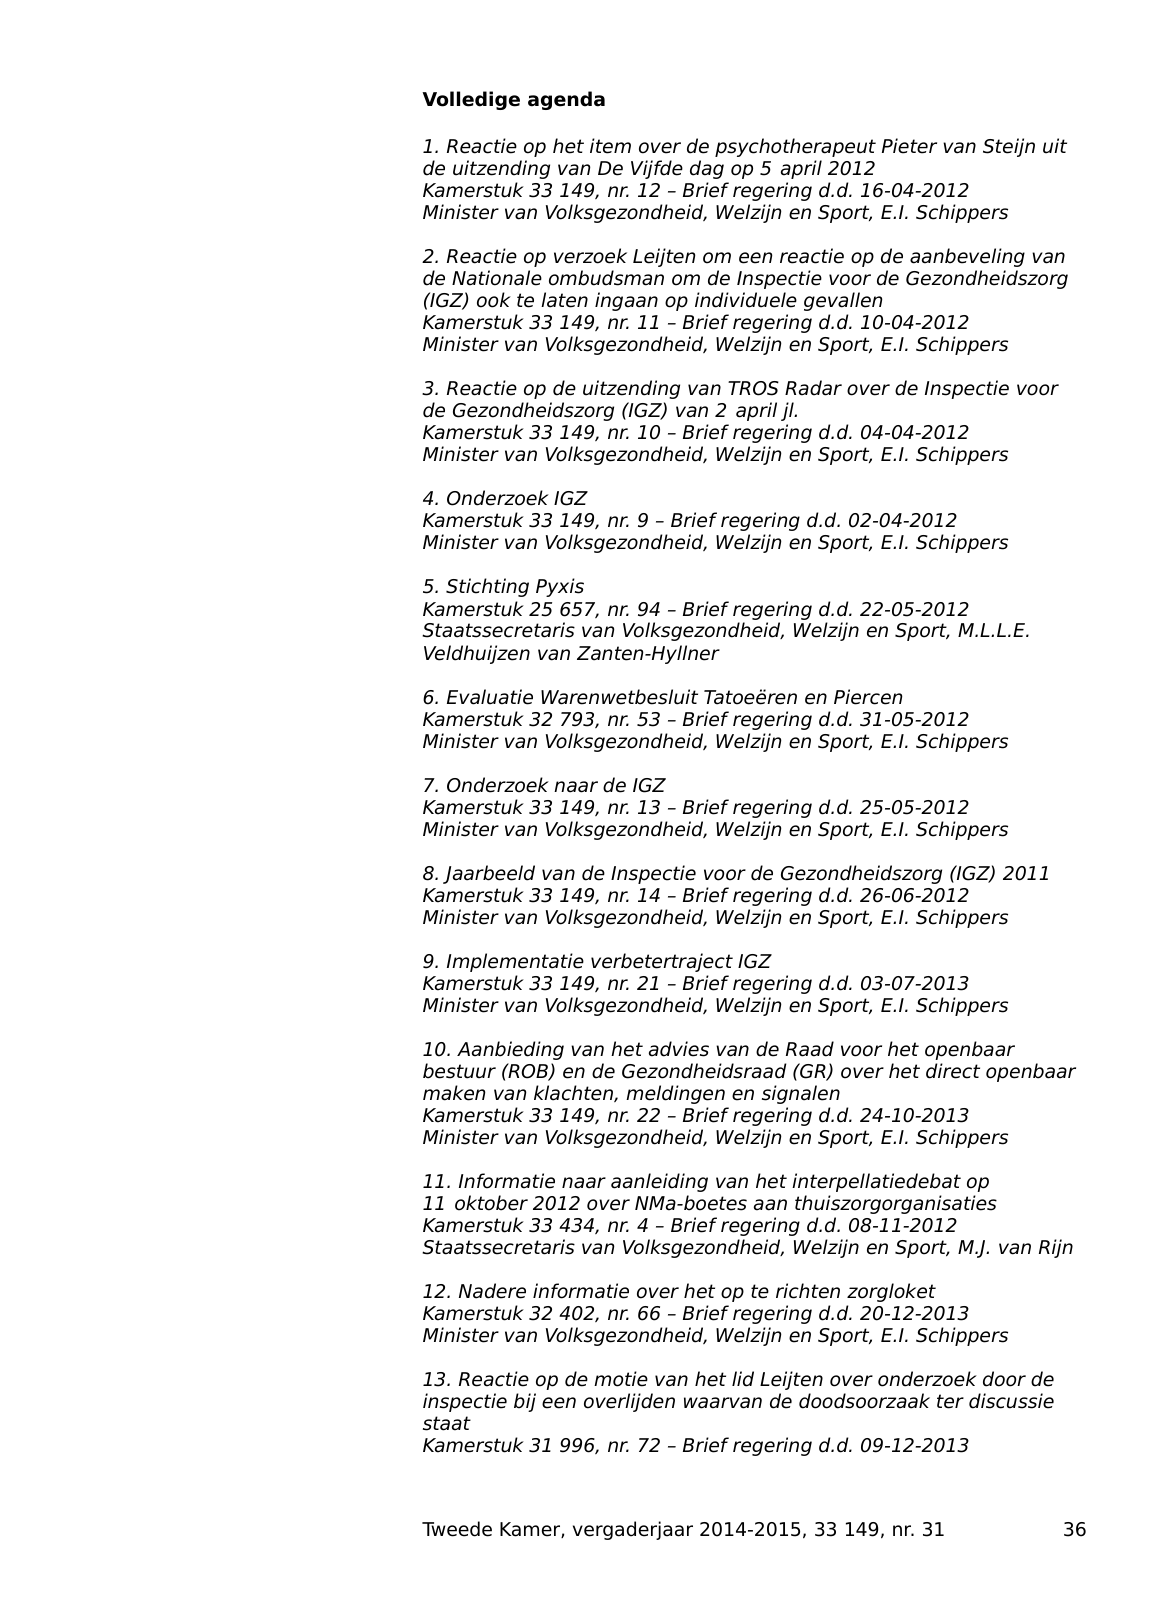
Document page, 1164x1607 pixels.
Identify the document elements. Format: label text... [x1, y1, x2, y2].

text 9. Implementatie verbetertraject IGZ [422, 951, 1087, 973]
text Minister van Volksgezondheid, Welzijn en Sport, E.I. Schippers [422, 444, 1087, 466]
text Kamerstuk 32 793, nr. 53 – Brief regering d.d. 31-05-2012 [422, 708, 1087, 731]
text Staatssecretaris van Volksgezondheid, Welzijn en Sport, M.J. van Rijn [422, 1237, 1087, 1259]
text Kamerstuk 33 149, nr. 21 – Brief regering d.d. 03-07-2013 [422, 973, 1087, 995]
text Minister van Volksgezondheid, Welzijn en Sport, E.I. Schippers [422, 202, 1087, 224]
text Kamerstuk 33 149, nr. 22 – Brief regering d.d. 24-10-2013 [422, 1105, 1087, 1127]
text Minister van Volksgezondheid, Welzijn en Sport, E.I. Schippers [422, 532, 1087, 554]
text Kamerstuk 33 149, nr. 13 – Brief regering d.d. 25-05-2012 [422, 797, 1087, 819]
text Kamerstuk 33 149, nr. 14 – Brief regering d.d. 26-06-2012 [422, 885, 1087, 907]
text Kamerstuk 33 149, nr. 10 – Brief regering d.d. 04-04-2012 [422, 422, 1087, 444]
text Kamerstuk 31 996, nr. 72 – Brief regering d.d. 09-12-2013 [422, 1435, 1087, 1457]
text Minister van Volksgezondheid, Welzijn en Sport, E.I. Schippers [422, 334, 1087, 356]
text Kamerstuk 33 434, nr. 4 – Brief regering d.d. 08-11-2012 [422, 1215, 1087, 1237]
subtitle Volledige agenda [422, 89, 1087, 111]
text Minister van Volksgezondheid, Welzijn en Sport, E.I. Schippers [422, 731, 1087, 752]
text Minister van Volksgezondheid, Welzijn en Sport, E.I. Schippers [422, 1325, 1087, 1347]
text 11. Informatie naar aanleiding van het interpellatiedebat op 11 oktober 2012 over NMa-boetes aan thuiszorgorganisaties [422, 1171, 1087, 1215]
text 2. Reactie op verzoek Leijten om een reactie op de aanbeveling van de Nationale ombudsman om de Inspectie voor de Gezondheidszorg (IGZ) ook te laten ingaan op individuele gevallen [422, 246, 1087, 312]
text 1. Reactie op het item over de psychotherapeut Pieter van Steijn uit de uitzending van De Vijfde dag op 5 april 2012 [422, 136, 1087, 180]
text Minister van Volksgezondheid, Welzijn en Sport, E.I. Schippers [422, 819, 1087, 841]
text Kamerstuk 32 402, nr. 66 – Brief regering d.d. 20-12-2013 [422, 1303, 1087, 1325]
text Kamerstuk 25 657, nr. 94 – Brief regering d.d. 22-05-2012 [422, 598, 1087, 620]
text Kamerstuk 33 149, nr. 9 – Brief regering d.d. 02-04-2012 [422, 510, 1087, 532]
text Kamerstuk 33 149, nr. 11 – Brief regering d.d. 10-04-2012 [422, 312, 1087, 334]
text Kamerstuk 33 149, nr. 12 – Brief regering d.d. 16-04-2012 [422, 180, 1087, 202]
text Minister van Volksgezondheid, Welzijn en Sport, E.I. Schippers [422, 995, 1087, 1017]
text 3. Reactie op de uitzending van TROS Radar over de Inspectie voor de Gezondheidszorg (IGZ) van 2 april jl. [422, 378, 1087, 422]
text 6. Evaluatie Warenwetbesluit Tatoeëren en Piercen [422, 687, 1087, 708]
text Staatssecretaris van Volksgezondheid, Welzijn en Sport, M.L.L.E. Veldhuijzen van Zanten-Hyllner [422, 620, 1087, 664]
text 13. Reactie op de motie van het lid Leijten over onderzoek door de inspectie bij een overlijden waarvan de doodsoorzaak ter discussie staat [422, 1369, 1087, 1435]
text 4. Onderzoek IGZ [422, 488, 1087, 510]
text 10. Aanbieding van het advies van de Raad voor het openbaar bestuur (ROB) en de Gezondheidsraad (GR) over het direct openbaar maken van klachten, meldingen en signalen [422, 1039, 1087, 1105]
text 7. Onderzoek naar de IGZ [422, 775, 1087, 797]
text 12. Nadere informatie over het op te richten zorgloket [422, 1281, 1087, 1303]
text Minister van Volksgezondheid, Welzijn en Sport, E.I. Schippers [422, 1127, 1087, 1149]
text 8. Jaarbeeld van de Inspectie voor de Gezondheidszorg (IGZ) 2011 [422, 863, 1087, 885]
text Minister van Volksgezondheid, Welzijn en Sport, E.I. Schippers [422, 907, 1087, 929]
text 5. Stichting Pyxis [422, 576, 1087, 598]
